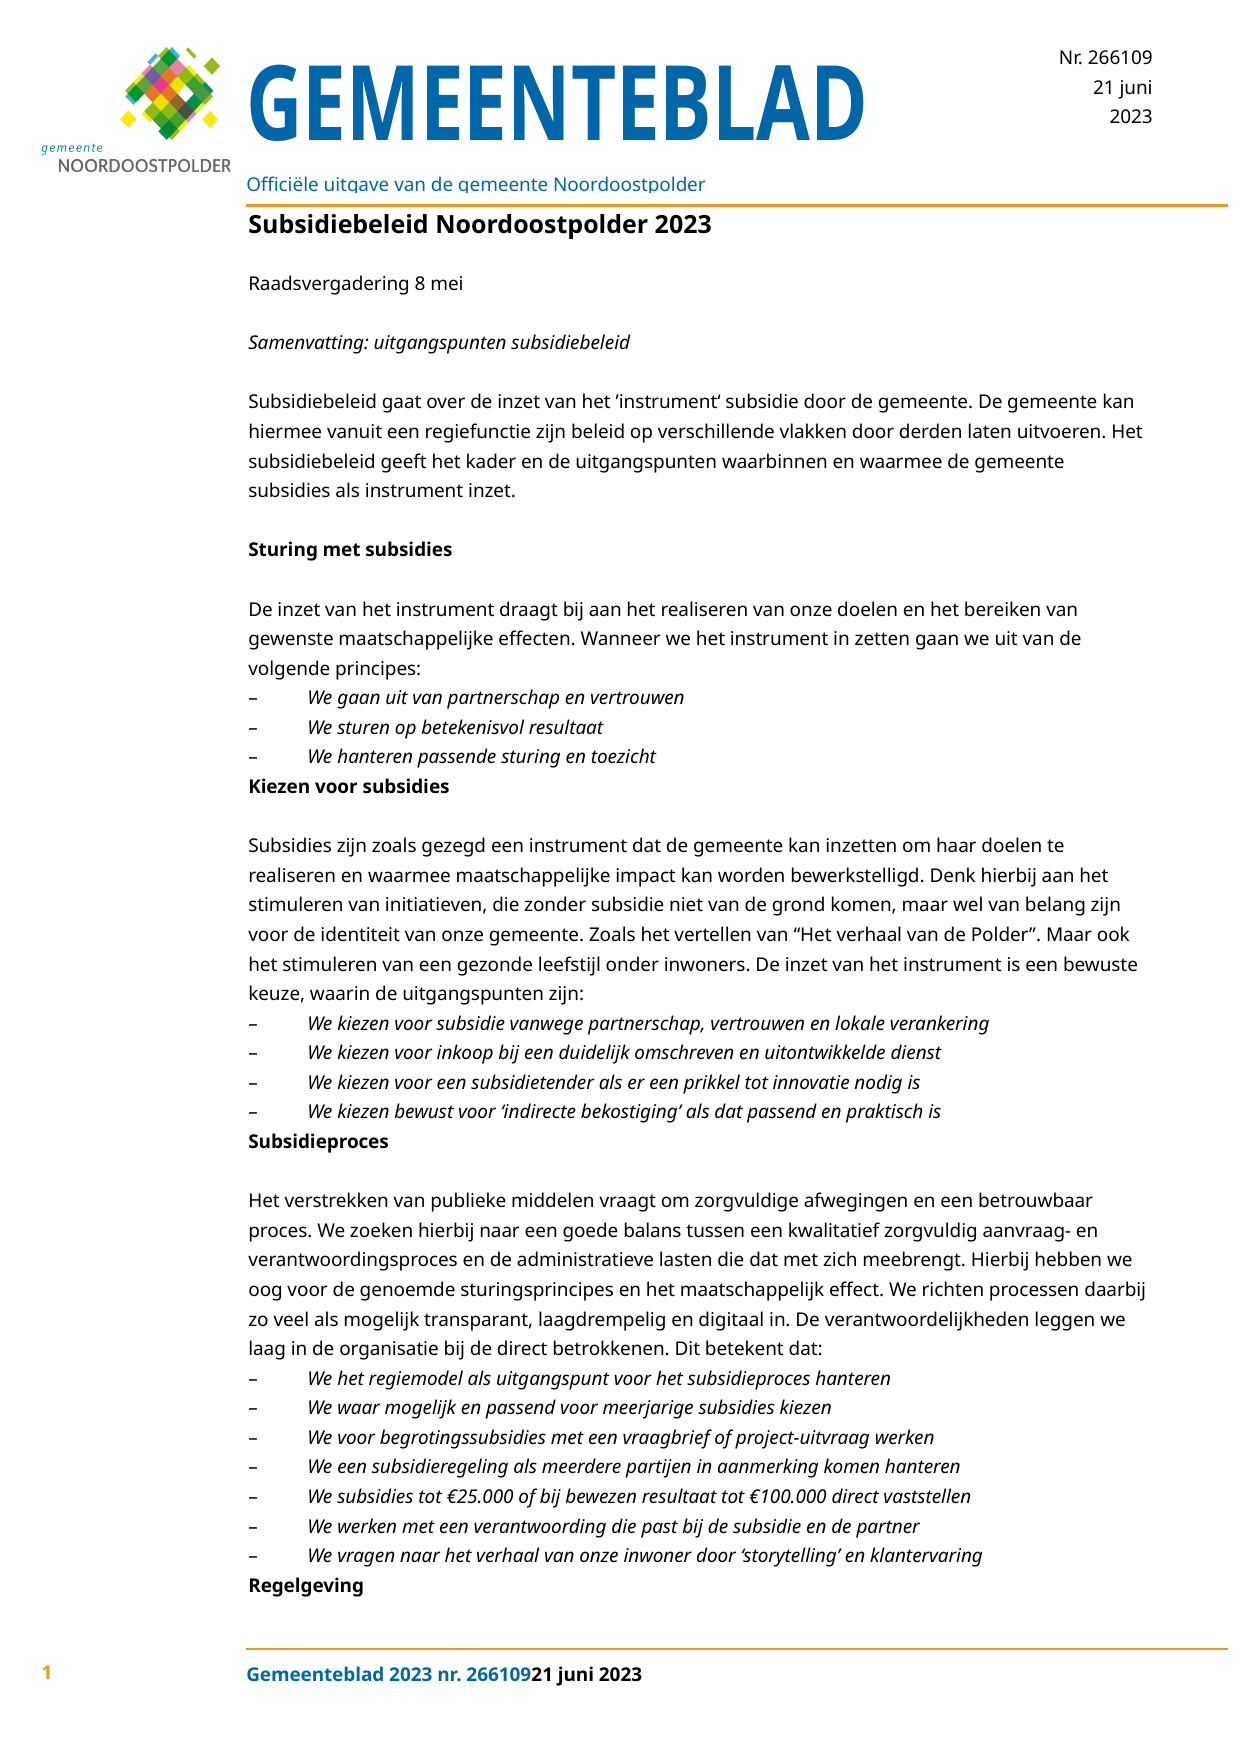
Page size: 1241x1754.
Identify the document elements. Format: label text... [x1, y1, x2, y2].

list We kiezen voor een subsidietender als er een prikkel tot innovatie nodig is [248, 1069, 1152, 1095]
list We gaan uit van partnerschap en vertrouwen [248, 684, 1152, 710]
list We werken met een verantwoording die past bij de subsidie en de partner [248, 1513, 1152, 1538]
text Subsidiebeleid Noordoostpolder 2023 [248, 207, 1152, 241]
text Sturing met subsidies [248, 537, 1152, 562]
list We waar mogelijk en passend voor meerjarige subsidies kiezen [248, 1394, 1152, 1420]
text Subsidieproces [248, 1128, 1152, 1154]
text Het verstrekken van publieke middelen vraagt om zorgvuldige afwegingen en een betrouwbaar proces. We zoeken hierbij naar een goede balans tussen een kwalitatief zorgvuldig aanvraag- en verantwoordingsproces en de administratieve lasten die dat met zich meebrengt. Hierbij hebben we oog voor de genoemde sturingsprincipes en het maatschappelijk effect. We richten processen daarbij zo veel als mogelijk transparant, laagdrempelig en digitaal in. De verantwoordelijkheden leggen we laag in de organisatie bij de direct betrokkenen. Dit betekent dat: [248, 1187, 1152, 1361]
text Subsidies zijn zoals gezegd een instrument dat de gemeente kan inzetten om haar doelen te realiseren en waarmee maatschappelijke impact kan worden bewerkstelligd. Denk hierbij aan het stimuleren van initiatieven, die zonder subsidie niet van de grond komen, maar wel van belang zijn voor de identiteit van onze gemeente. Zoals het vertellen van “Het verhaal van de Polder”. Maar ook het stimuleren van een gezonde leefstijl onder inwoners. De inzet van het instrument is een bewuste keuze, waarin de uitgangspunten zijn: [248, 832, 1152, 1006]
list We het regiemodel als uitgangspunt voor het subsidieproces hanteren [248, 1365, 1152, 1391]
text Raadsvergadering 8 mei [248, 270, 1152, 296]
list We kiezen bewust voor ‘indirecte bekostiging’ als dat passend en praktisch is [248, 1099, 1152, 1124]
list We een subsidieregeling als meerdere partijen in aanmerking komen hanteren [248, 1454, 1152, 1479]
text Kiezen voor subsidies [248, 773, 1152, 799]
text De inzet van het instrument draagt bij aan het realiseren van onze doelen en het bereiken van gewenste maatschappelijke effecten. Wanneer we het instrument in zetten gaan we uit van de volgende principes: [248, 596, 1152, 681]
list We kiezen voor subsidie vanwege partnerschap, vertrouwen en lokale verankering [248, 1010, 1152, 1036]
text Samenvatting: uitgangspunten subsidiebeleid [248, 329, 1152, 355]
text Regelgeving [248, 1572, 1152, 1598]
text Subsidiebeleid gaat over de inzet van het ’instrument‘ subsidie door de gemeente. De gemeente kan hiermee vanuit een regiefunctie zijn beleid op verschillende vlakken door derden laten uitvoeren. Het subsidiebeleid geeft het kader en de uitgangspunten waarbinnen en waarmee de gemeente subsidies als instrument inzet. [248, 389, 1152, 503]
list We hanteren passende sturing en toezicht [248, 744, 1152, 769]
list We vragen naar het verhaal van onze inwoner door ‘storytelling’ en klantervaring [248, 1542, 1152, 1568]
picture [41, 47, 231, 172]
list We subsidies tot €25.000 of bij bewezen resultaat tot €100.000 direct vaststellen [248, 1483, 1152, 1509]
list We voor begrotingssubsidies met een vraagbrief of project-uitvraag werken [248, 1424, 1152, 1450]
list We sturen op betekenisvol resultaat [248, 714, 1152, 740]
list We kiezen voor inkoop bij een duidelijk omschreven en uitontwikkelde dienst [248, 1039, 1152, 1065]
